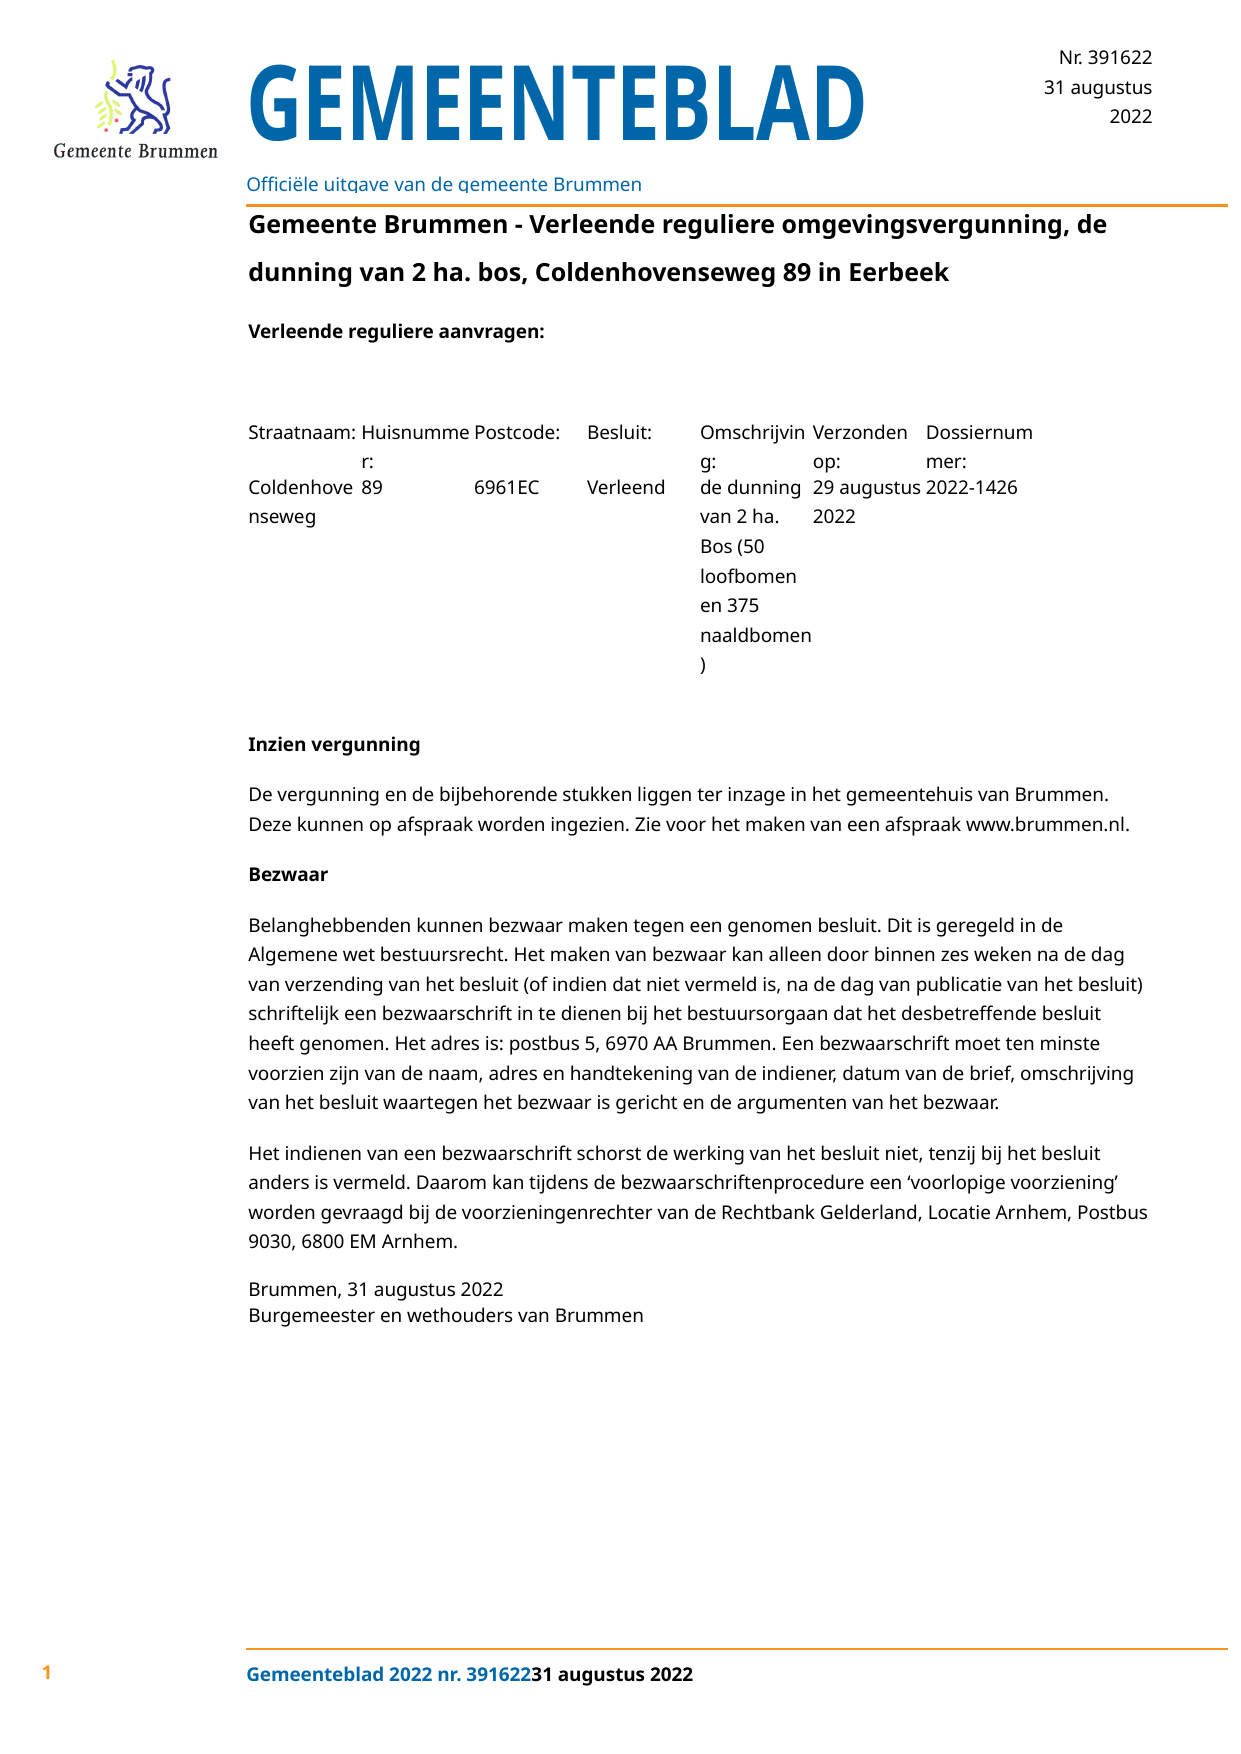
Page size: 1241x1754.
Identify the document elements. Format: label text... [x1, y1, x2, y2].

table_header Verzonden op: [813, 419, 926, 474]
table_cell Verleend [587, 474, 700, 677]
text Inzien vergunning [248, 731, 1152, 757]
table_header Dossiernummer: [926, 419, 1038, 474]
table_header Postcode: [474, 419, 587, 474]
table_header Omschrijving: [700, 419, 813, 474]
table_header Besluit: [587, 419, 700, 474]
text De vergunning en de bijbehorende stukken liggen ter inzage in het gemeentehuis van Brummen. Deze kunnen op afspraak worden ingezien. Zie voor het maken van een afspraak www.brummen.nl. [248, 781, 1152, 837]
table_header Huisnummer: [361, 419, 474, 474]
table_cell 6961EC [474, 474, 587, 677]
text Bezwaar [248, 861, 1152, 887]
text Verleende reguliere aanvragen: [248, 318, 1152, 344]
table_header Straatnaam: [248, 419, 361, 474]
table_cell 29 augustus 2022 [813, 474, 926, 677]
table_cell de dunning van 2 ha. Bos (50 loofbomen en 375 naaldbomen) [700, 474, 813, 677]
text Brummen, 31 augustus 2022 [248, 1276, 1152, 1302]
text Gemeente Brummen - Verleende reguliere omgevingsvergunning, de dunning van 2 ha. bos, Coldenhovenseweg 89 in Eerbeek [248, 207, 1152, 288]
table_cell 2022-1426 [926, 474, 1038, 677]
table_cell [1039, 474, 1152, 677]
table_cell 89 [361, 474, 474, 677]
picture [41, 47, 231, 172]
table_cell Coldenhovenseweg [248, 474, 361, 677]
table_header [1039, 419, 1152, 474]
text Burgemeester en wethouders van Brummen [248, 1302, 1152, 1328]
text Het indienen van een bezwaarschrift schorst de werking van het besluit niet, tenzij bij het besluit anders is vermeld. Daarom kan tijdens de bezwaarschriftenprocedure een ‘voorlopige voorziening’ worden gevraagd bij de voorzieningenrechter van de Rechtbank Gelderland, Locatie Arnhem, Postbus 9030, 6800 EM Arnhem. [248, 1140, 1152, 1254]
text Belanghebbenden kunnen bezwaar maken tegen een genomen besluit. Dit is geregeld in de Algemene wet bestuursrecht. Het maken van bezwaar kan alleen door binnen zes weken na de dag van verzending van het besluit (of indien dat niet vermeld is, na de dag van publicatie van het besluit) schriftelijk een bezwaarschrift in te dienen bij het bestuursorgaan dat het desbetreffende besluit heeft genomen. Het adres is: postbus 5, 6970 AA Brummen. Een bezwaarschrift moet ten minste voorzien zijn van de naam, adres en handtekening van de indiener, datum van de brief, omschrijving van het besluit waartegen het bezwaar is gericht en de argumenten van het bezwaar. [248, 912, 1152, 1115]
